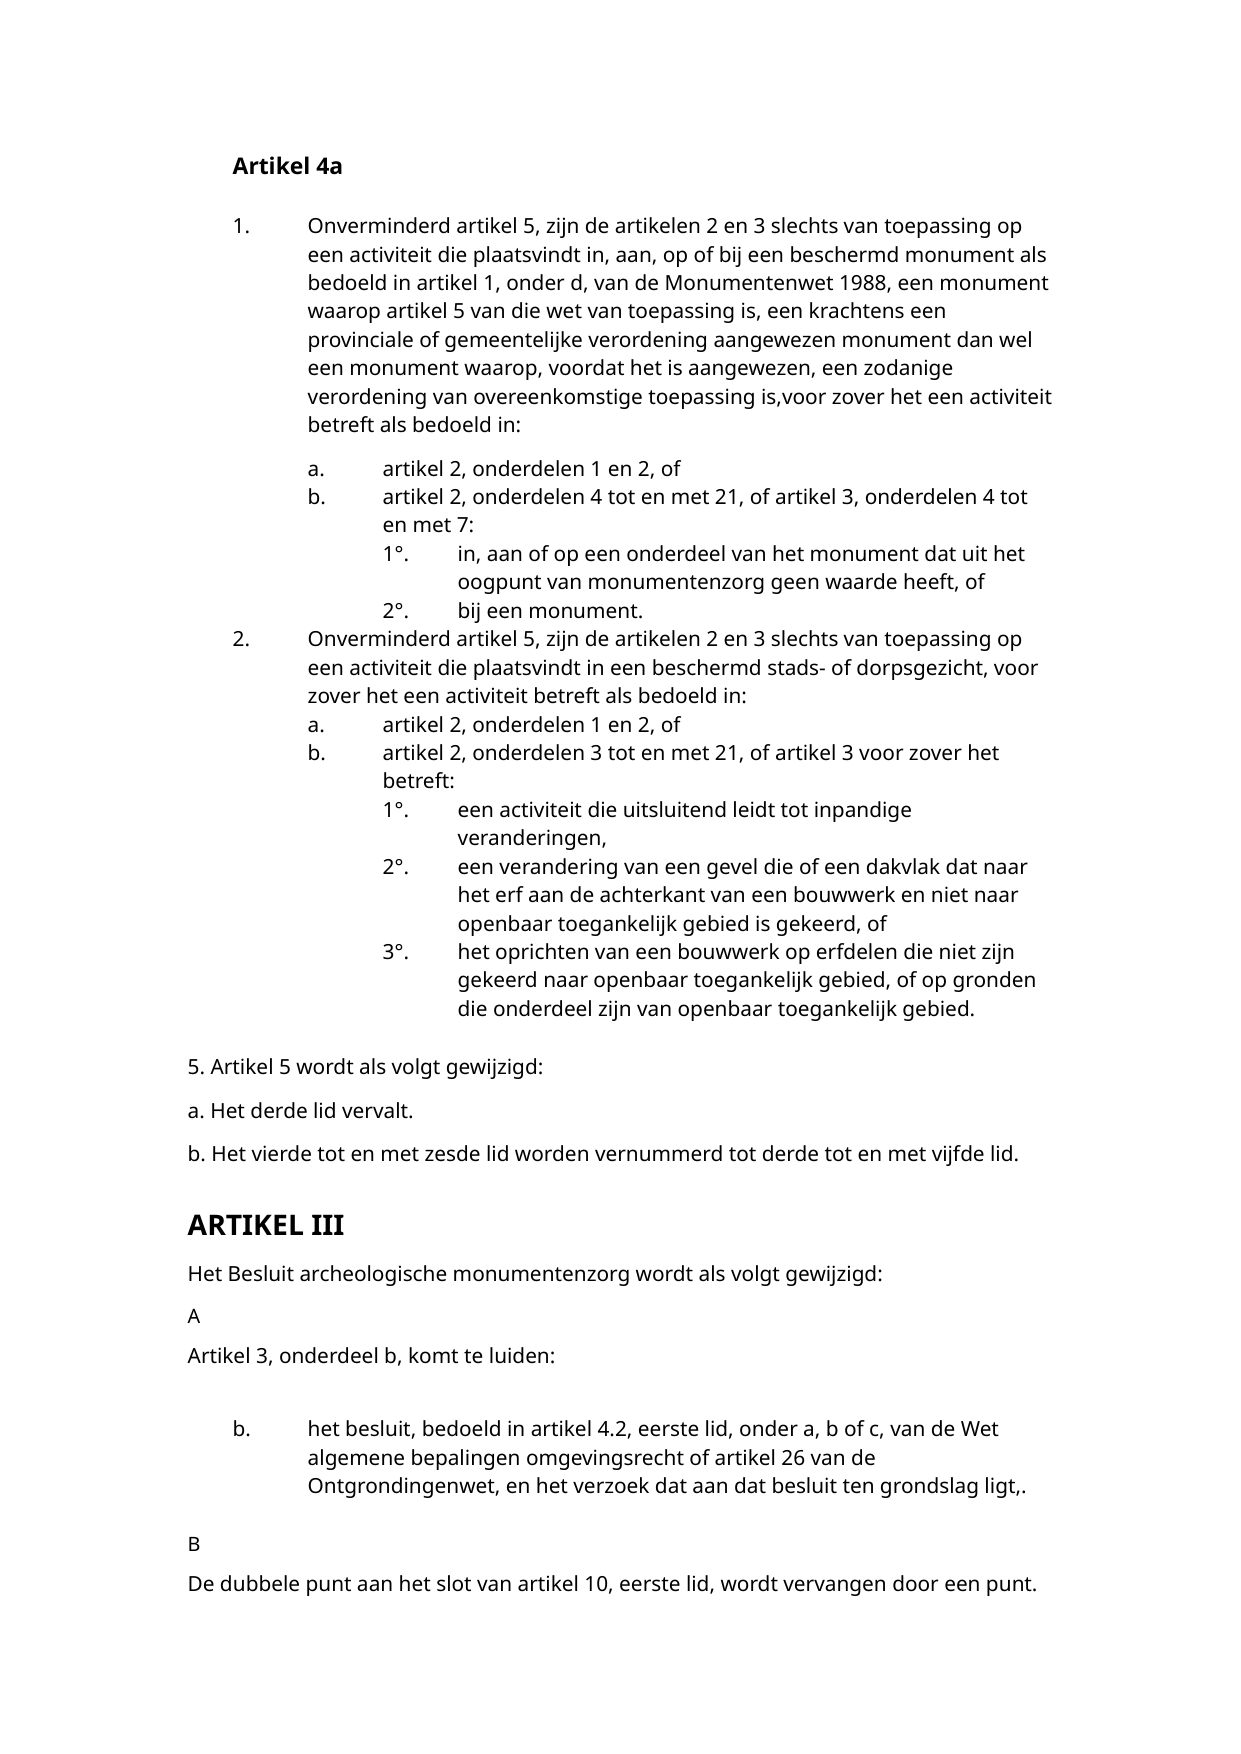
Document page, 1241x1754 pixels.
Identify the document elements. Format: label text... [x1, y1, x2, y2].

list Onverminderd artikel 5, zijn de artikelen 2 en 3 slechts van toepassing op een activiteit die plaatsvindt in, aan, op of bij een beschermd monument als bedoeld in artikel 1, onder d, van de Monumentenwet 1988, een monument waarop artikel 5 van die wet van toepassing is, een krachtens een provinciale of gemeentelijke verordening aangewezen monument dan wel een monument waarop, voordat het is aangewezen, een zodanige verordening van overeenkomstige toepassing is,voor zover het een activiteit betreft als bedoeld in: [232, 211, 1053, 439]
list het besluit, bedoeld in artikel 4.2, eerste lid, onder a, b of c, van de Wet algemene bepalingen omgevingsrecht of artikel 26 van de Ontgrondingenwet, en het verzoek dat aan dat besluit ten grondslag ligt,. [232, 1414, 1053, 1500]
list artikel 2, onderdelen 4 tot en met 21, of artikel 3, onderdelen 4 tot en met 7: [307, 482, 1053, 539]
text De dubbele punt aan het slot van artikel 10, eerste lid, wordt vervangen door een punt. [187, 1569, 1053, 1597]
text 5. Artikel 5 wordt als volgt gewijzigd: [187, 1052, 1053, 1081]
text b. Het vierde tot en met zesde lid worden vernummerd tot derde tot en met vijfde lid. [187, 1139, 1053, 1168]
text a. Het derde lid vervalt. [187, 1096, 1053, 1124]
list artikel 2, onderdelen 1 en 2, of [307, 710, 1053, 738]
text Het Besluit archeologische monumentenzorg wordt als volgt gewijzigd: [187, 1259, 1053, 1287]
text A [187, 1302, 1053, 1329]
subtitle Artikel 4a [232, 150, 1053, 181]
list een activiteit die uitsluitend leidt tot inpandige veranderingen, [382, 795, 1053, 852]
list bij een monument. [382, 596, 1053, 624]
text B [187, 1530, 1053, 1557]
list artikel 2, onderdelen 1 en 2, of [307, 454, 1053, 482]
list in, aan of op een onderdeel van het monument dat uit het oogpunt van monumentenzorg geen waarde heeft, of [382, 539, 1053, 596]
list een verandering van een gevel die of een dakvlak dat naar het erf aan de achterkant van een bouwwerk en niet naar openbaar toegankelijk gebied is gekeerd, of [382, 852, 1053, 937]
list het oprichten van een bouwwerk op erfdelen die niet zijn gekeerd naar openbaar toegankelijk gebied, of op gronden die onderdeel zijn van openbaar toegankelijk gebied. [382, 937, 1053, 1022]
list artikel 2, onderdelen 3 tot en met 21, of artikel 3 voor zover het betreft: [307, 738, 1053, 795]
text Artikel 3, onderdeel b, komt te luiden: [187, 1341, 1053, 1369]
list Onverminderd artikel 5, zijn de artikelen 2 en 3 slechts van toepassing op een activiteit die plaatsvindt in een beschermd stads- of dorpsgezicht, voor zover het een activiteit betreft als bedoeld in: [232, 624, 1053, 710]
subtitle ARTIKEL III [187, 1205, 1053, 1244]
